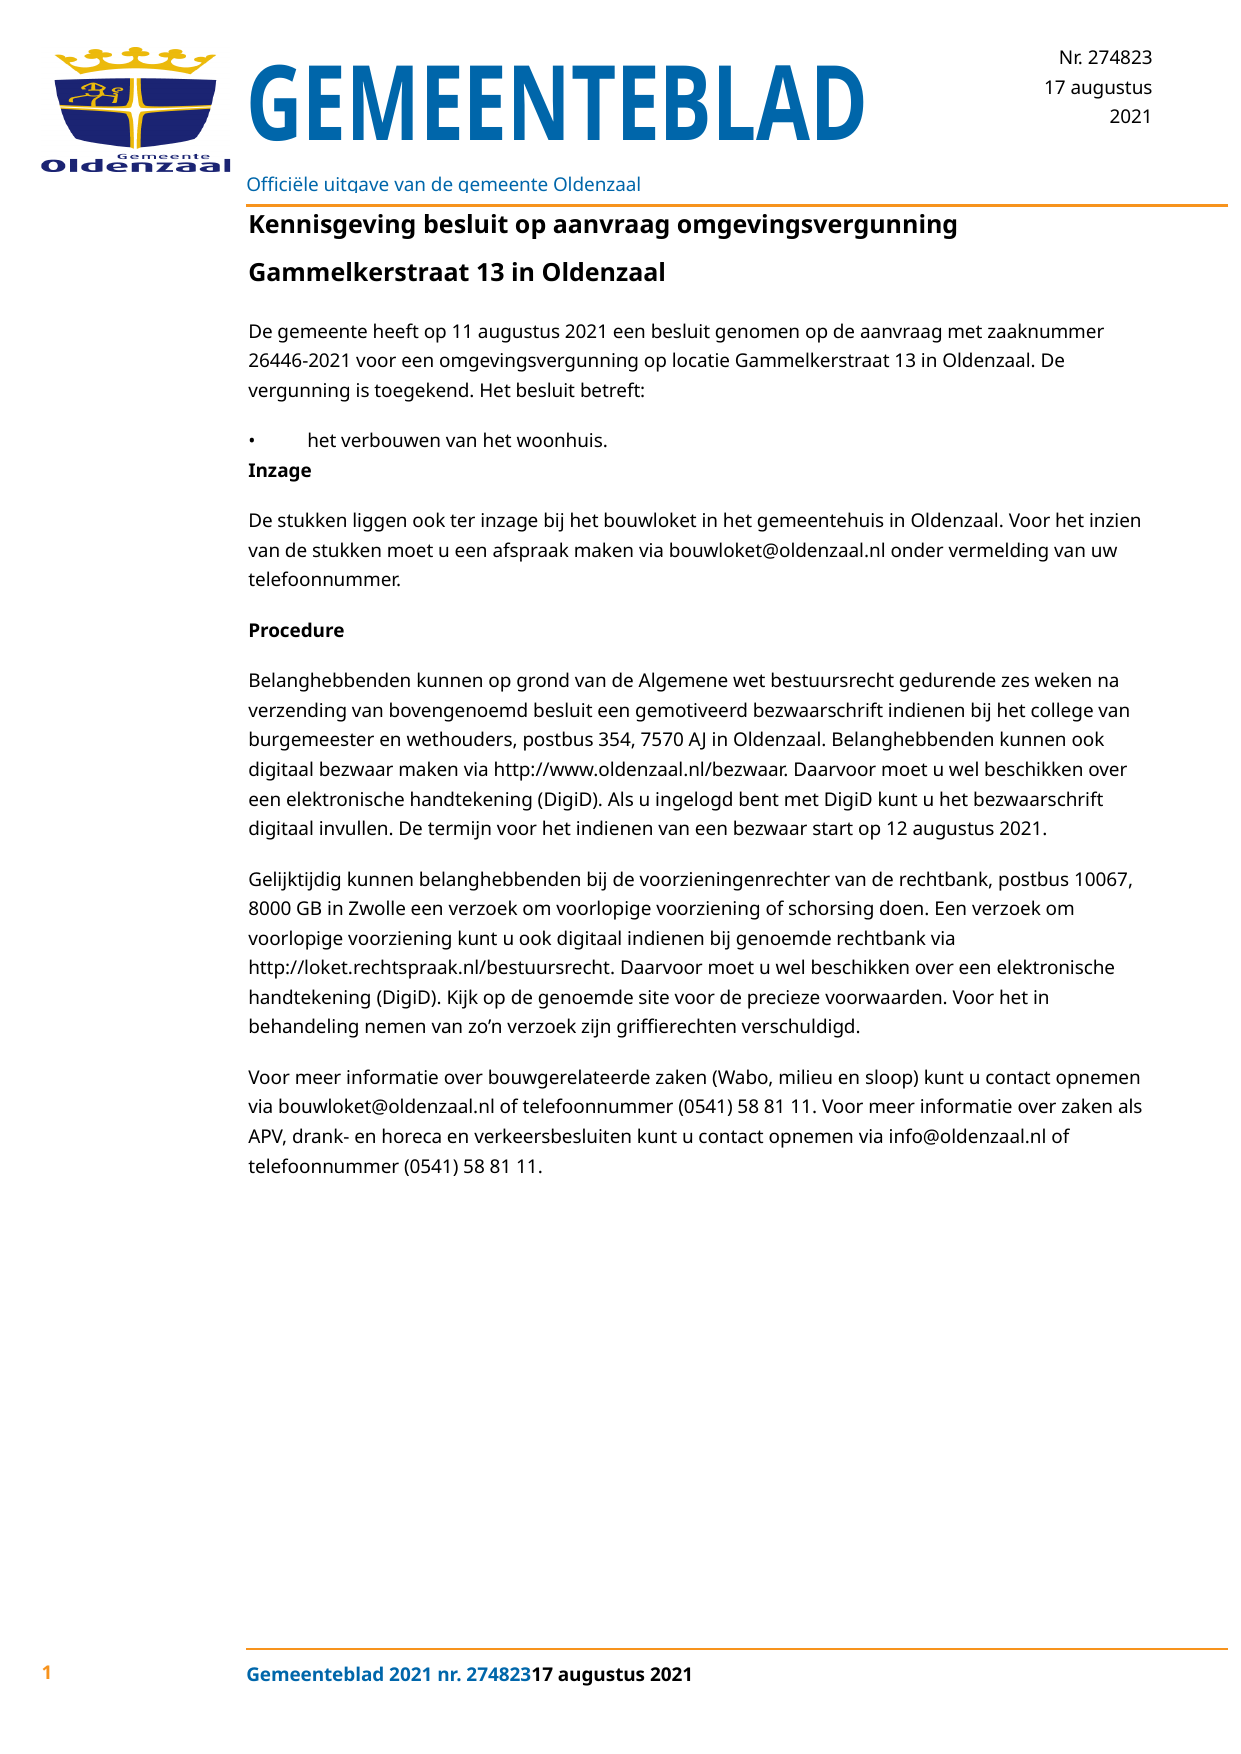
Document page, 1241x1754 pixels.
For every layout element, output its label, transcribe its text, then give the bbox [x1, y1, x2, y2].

list het verbouwen van het woonhuis. [248, 427, 1152, 453]
text De stukken liggen ook ter inzage bij het bouwloket in het gemeentehuis in Oldenzaal. Voor het inzien van de stukken moet u een afspraak maken via bouwloket@oldenzaal.nl onder vermelding van uw telefoonnummer. [248, 507, 1152, 592]
text Procedure [248, 617, 1152, 643]
text De gemeente heeft op 11 augustus 2021 een besluit genomen op de aanvraag met zaaknummer 26446-2021 voor een omgevingsvergunning op locatie Gammelkerstraat 13 in Oldenzaal. De vergunning is toegekend. Het besluit betreft: [248, 318, 1152, 403]
text Voor meer informatie over bouwgerelateerde zaken (Wabo, milieu en sloop) kunt u contact opnemen via bouwloket@oldenzaal.nl of telefoonnummer (0541) 58 81 11. Voor meer informatie over zaken als APV, drank- en horeca en verkeersbesluiten kunt u contact opnemen via info@oldenzaal.nl of telefoonnummer (0541) 58 81 11. [248, 1064, 1152, 1179]
text Gelijktijdig kunnen belanghebbenden bij de voorzieningenrechter van de rechtbank, postbus 10067, 8000 GB in Zwolle een verzoek om voorlopige voorziening of schorsing doen. Een verzoek om voorlopige voorziening kunt u ook digitaal indienen bij genoemde rechtbank via http://loket.rechtspraak.nl/bestuursrecht. Daarvoor moet u wel beschikken over een elektronische handtekening (DigiD). Kijk op de genoemde site voor de precieze voorwaarden. Voor het in behandeling nemen van zo’n verzoek zijn griffierechten verschuldigd. [248, 866, 1152, 1039]
picture [41, 47, 231, 172]
text Belanghebbenden kunnen op grond van de Algemene wet bestuursrecht gedurende zes weken na verzending van bovengenoemd besluit een gemotiveerd bezwaarschrift indienen bij het college van burgemeester en wethouders, postbus 354, 7570 AJ in Oldenzaal. Belanghebbenden kunnen ook digitaal bezwaar maken via http://www.oldenzaal.nl/bezwaar. Daarvoor moet u wel beschikken over een elektronische handtekening (DigiD). Als u ingelogd bent met DigiD kunt u het bezwaarschrift digitaal invullen. De termijn voor het indienen van een bezwaar start op 12 augustus 2021. [248, 667, 1152, 841]
text Kennisgeving besluit op aanvraag omgevingsvergunning Gammelkerstraat 13 in Oldenzaal [248, 207, 1152, 288]
text Inzage [248, 457, 1152, 483]
